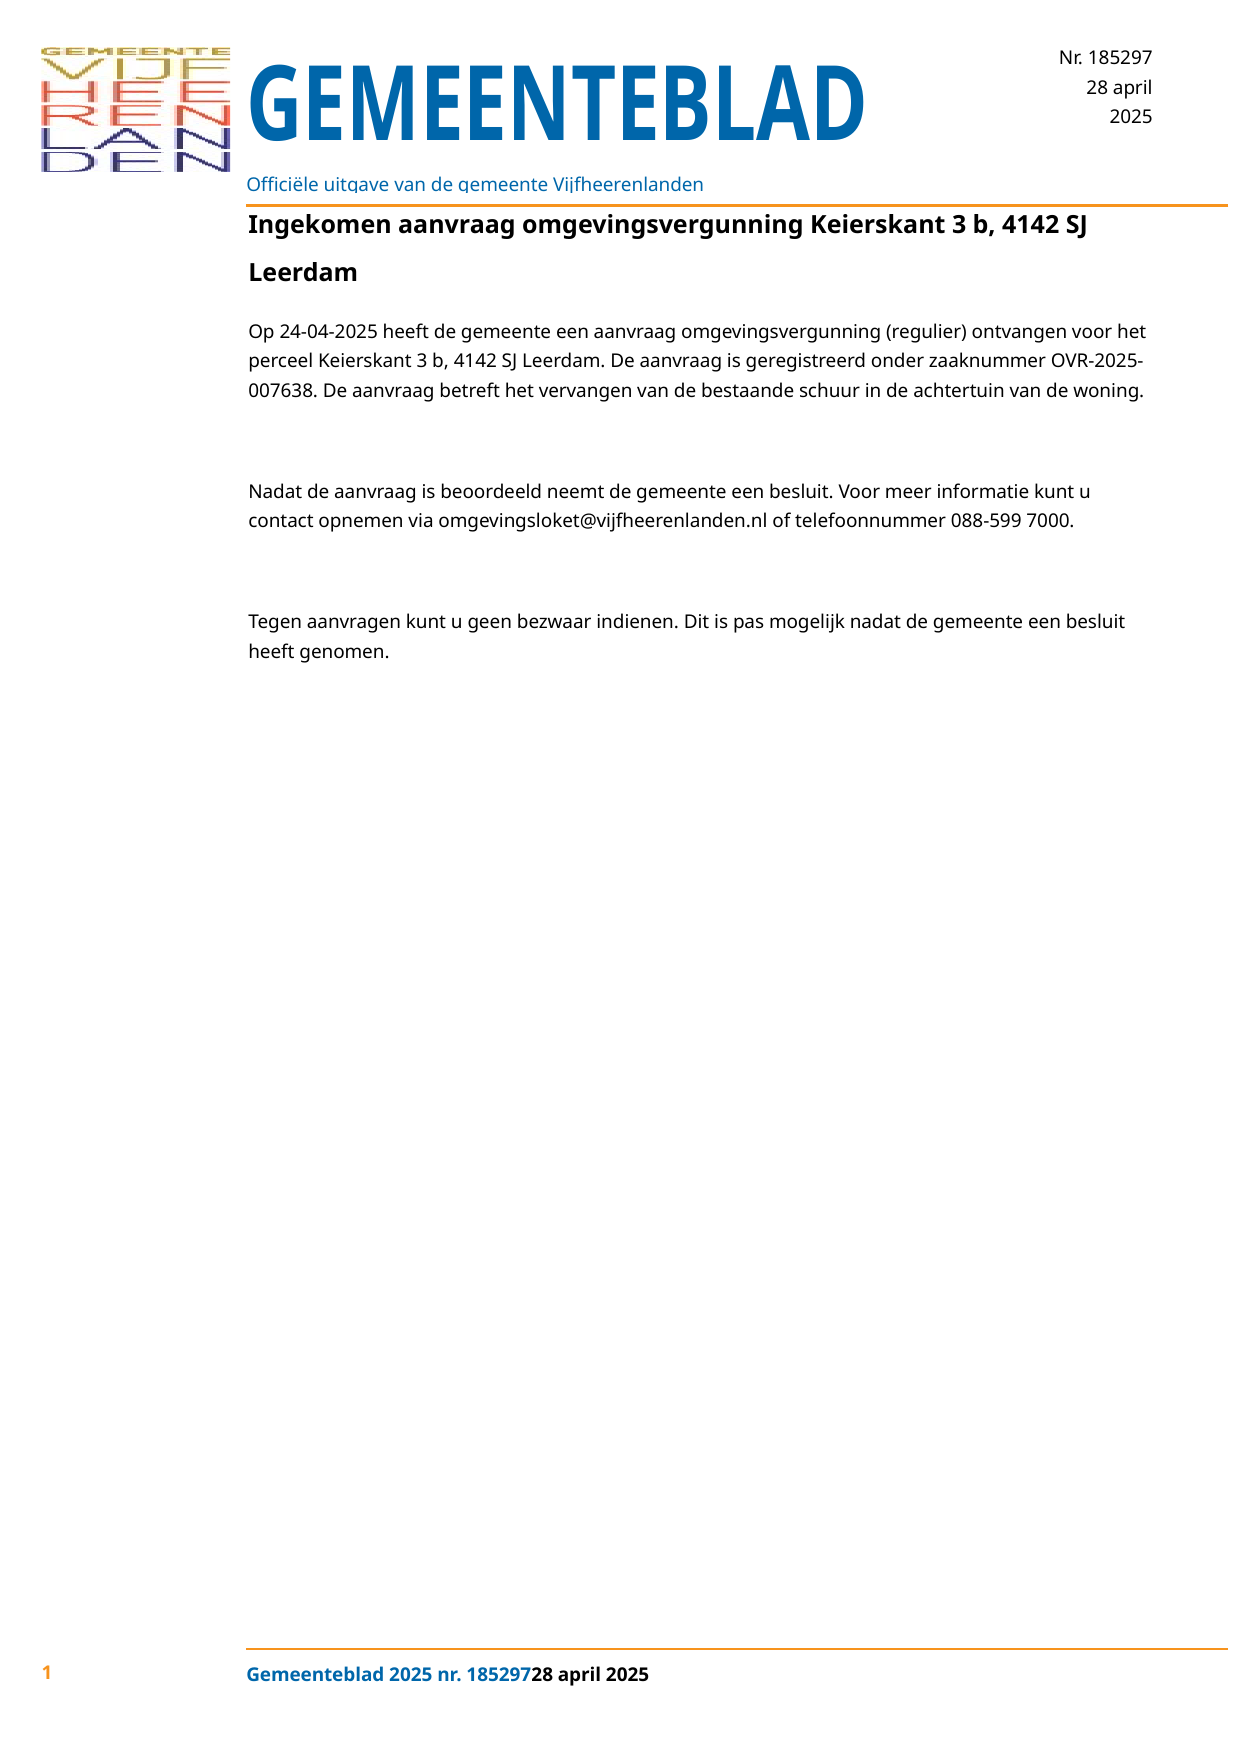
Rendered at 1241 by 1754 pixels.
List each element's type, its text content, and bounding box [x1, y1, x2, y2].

picture [41, 47, 231, 172]
text Op 24-04-2025 heeft de gemeente een aanvraag omgevingsvergunning (regulier) ontvangen voor het perceel Keierskant 3 b, 4142 SJ Leerdam. De aanvraag is geregistreerd onder zaaknummer OVR-2025-007638. De aanvraag betreft het vervangen van de bestaande schuur in de achtertuin van de woning. [248, 318, 1152, 403]
text Tegen aanvragen kunt u geen bezwaar indienen. Dit is pas mogelijk nadat de gemeente een besluit heeft genomen. [248, 608, 1152, 664]
text Ingekomen aanvraag omgevingsvergunning Keierskant 3 b, 4142 SJ Leerdam [248, 207, 1152, 288]
text Nadat de aanvraag is beoordeeld neemt de gemeente een besluit. Voor meer informatie kunt u contact opnemen via omgevingsloket@vijfheerenlanden.nl of telefoonnummer 088-599 7000. [248, 478, 1152, 533]
